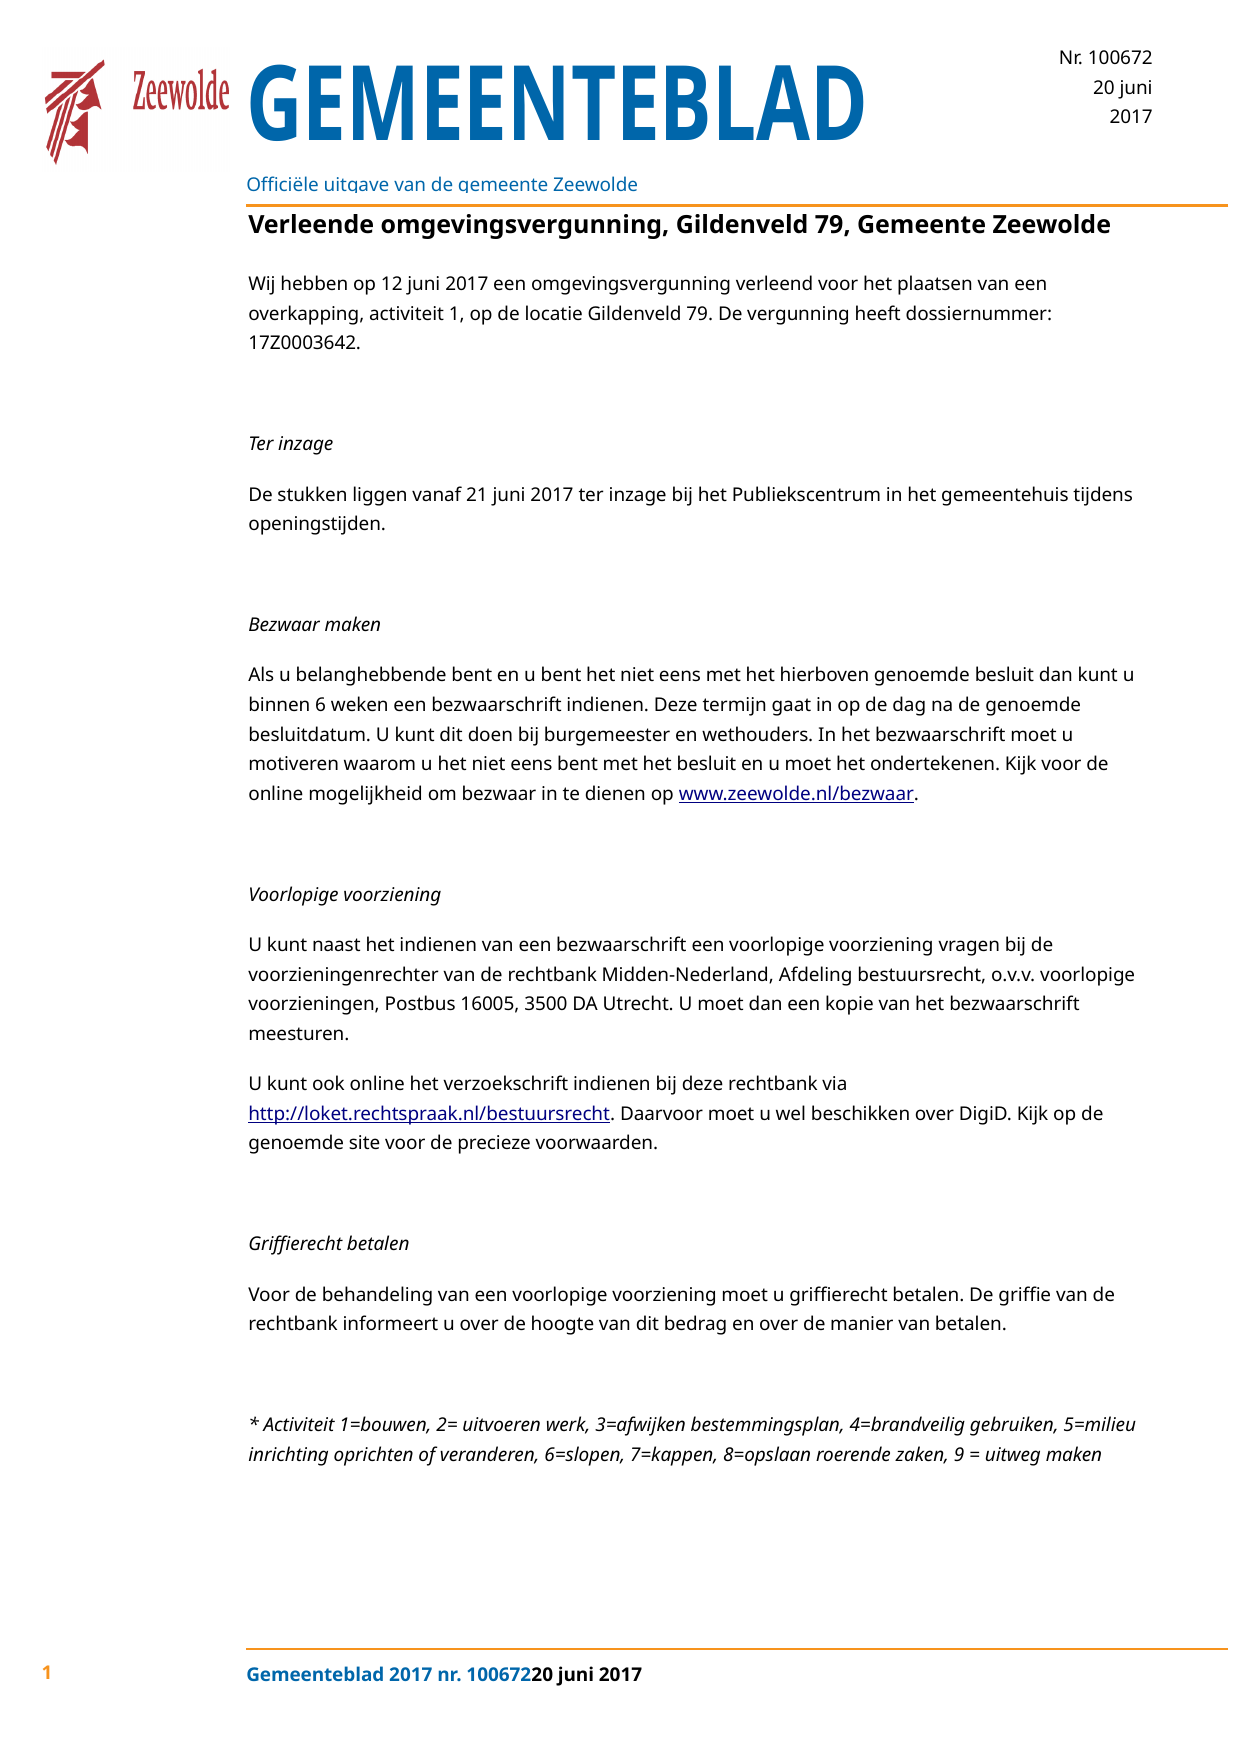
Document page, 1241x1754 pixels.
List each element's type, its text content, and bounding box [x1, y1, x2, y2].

text Voor de behandeling van een voorlopige voorziening moet u griffierecht betalen. De griffie van de rechtbank informeert u over de hoogte van dit bedrag en over de manier van betalen. [248, 1281, 1152, 1336]
picture [41, 47, 231, 172]
text U kunt naast het indienen van een bezwaarschrift een voorlopige voorziening vragen bij de voorzieningenrechter van de rechtbank Midden-Nederland, Afdeling bestuursrecht, o.v.v. voorlopige voorzieningen, Postbus 16005, 3500 DA Utrecht. U moet dan een kopie van het bezwaarschrift meesturen. [248, 931, 1152, 1046]
text Ter inzage [248, 430, 1152, 456]
text Griffierecht betalen [248, 1230, 1152, 1256]
text Voorlopige voorziening [248, 881, 1152, 906]
text De stukken liggen vanaf 21 juni 2017 ter inzage bij het Publiekscentrum in het gemeentehuis tijdens openingstijden. [248, 481, 1152, 536]
text Wij hebben op 12 juni 2017 een omgevingsvergunning verleend voor het plaatsen van een overkapping, activiteit 1, op de locatie Gildenveld 79. De vergunning heeft dossiernummer: 17Z0003642. [248, 270, 1152, 355]
text * Activiteit 1=bouwen, 2= uitvoeren werk, 3=afwijken bestemmingsplan, 4=brandveilig gebruiken, 5=milieu inrichting oprichten of veranderen, 6=slopen, 7=kappen, 8=opslaan roerende zaken, 9 = uitweg maken [248, 1411, 1152, 1466]
text U kunt ook online het verzoekschrift indienen bij deze rechtbank via http://loket.rechtspraak.nl/bestuursrecht. Daarvoor moet u wel beschikken over DigiD. Kijk op de genoemde site voor de precieze voorwaarden. [248, 1070, 1152, 1155]
text Bezwaar maken [248, 611, 1152, 637]
text Als u belanghebbende bent en u bent het niet eens met het hierboven genoemde besluit dan kunt u binnen 6 weken een bezwaarschrift indienen. Deze termijn gaat in op de dag na de genoemde besluitdatum. U kunt dit doen bij burgemeester en wethouders. In het bezwaarschrift moet u motiveren waarom u het niet eens bent met het besluit en u moet het ondertekenen. Kijk voor de online mogelijkheid om bezwaar in te dienen op www.zeewolde.nl/bezwaar. [248, 662, 1152, 806]
text Verleende omgevingsvergunning, Gildenveld 79, Gemeente Zeewolde [248, 207, 1152, 241]
